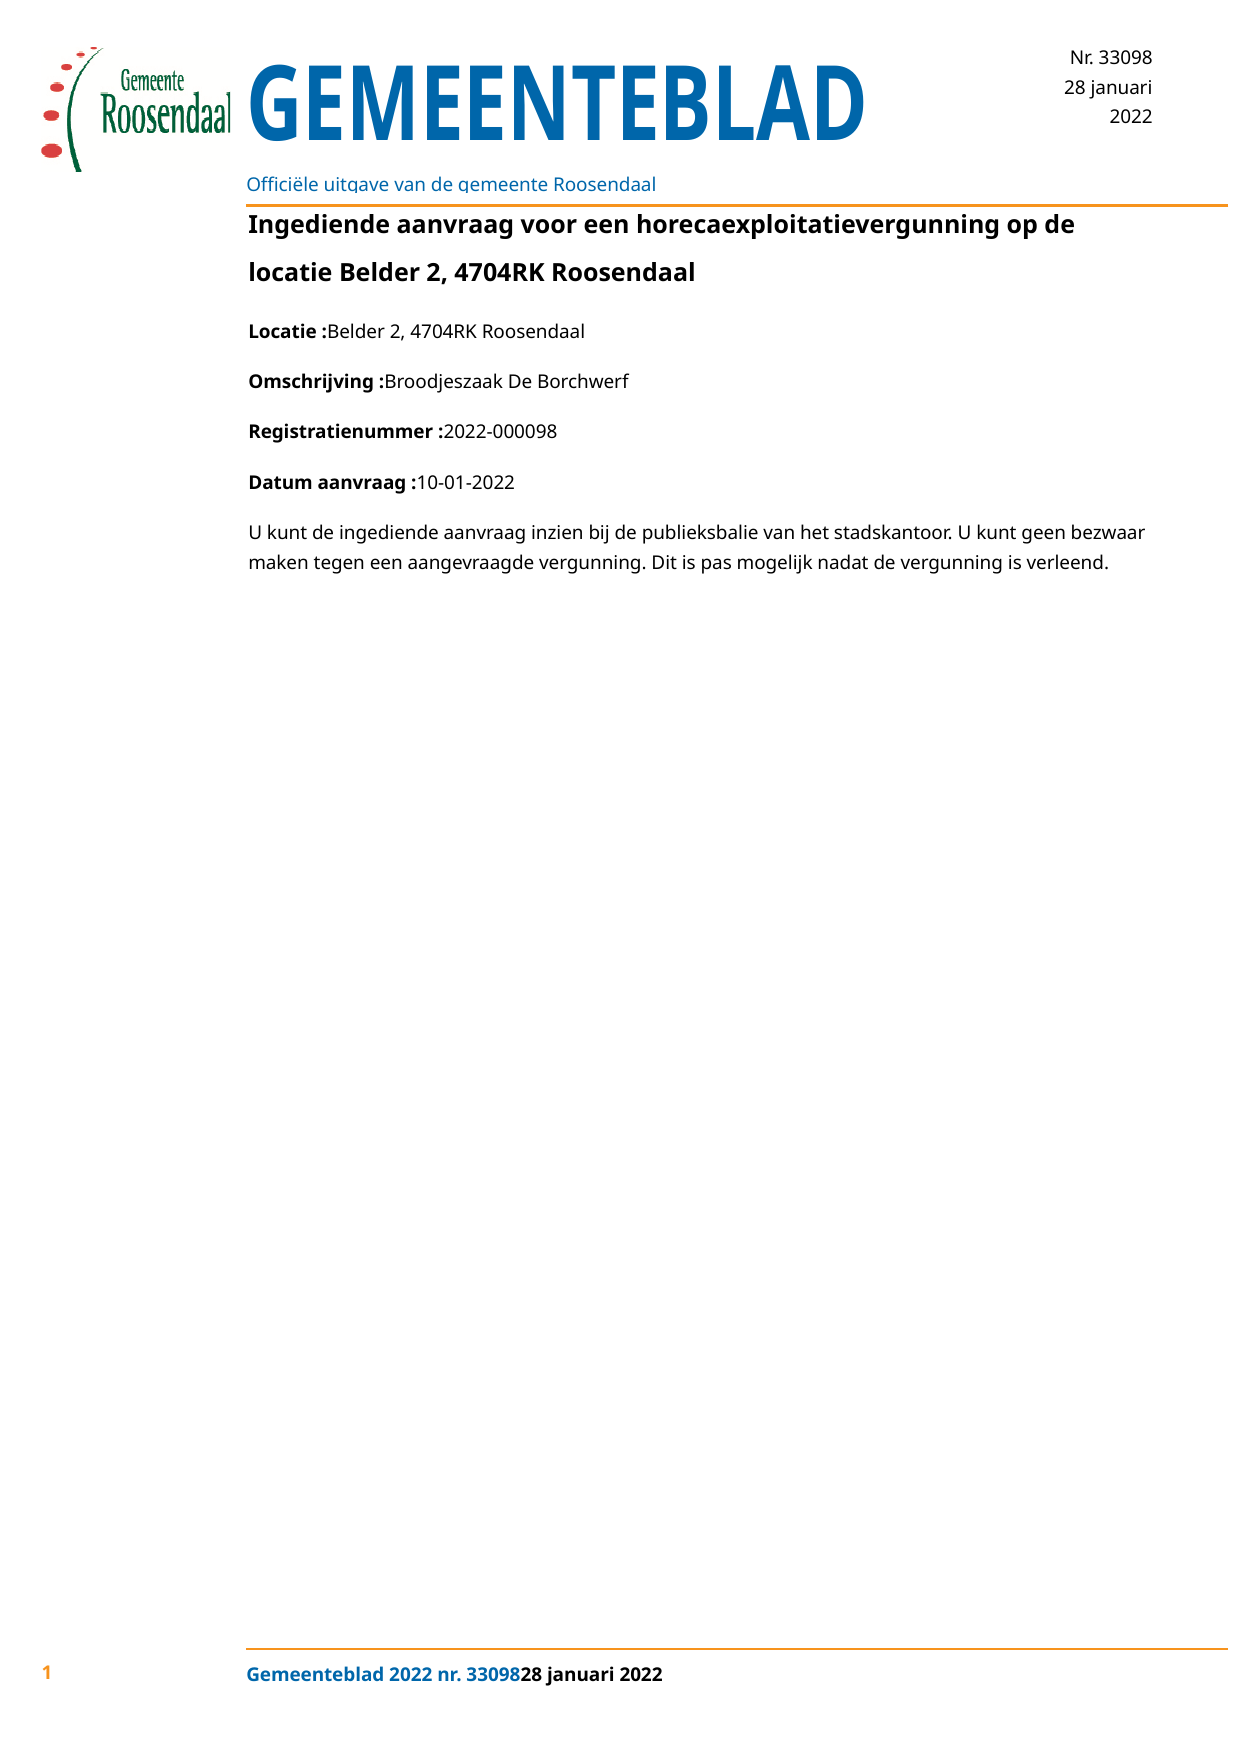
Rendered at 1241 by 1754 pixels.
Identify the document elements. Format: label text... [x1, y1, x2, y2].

text Locatie :Belder 2, 4704RK Roosendaal [248, 318, 1152, 344]
text Registratienummer :2022-000098 [248, 419, 1152, 444]
text Ingediende aanvraag voor een horecaexploitatievergunning op de locatie Belder 2, 4704RK Roosendaal [248, 207, 1152, 288]
text Datum aanvraag :10-01-2022 [248, 469, 1152, 495]
picture [41, 47, 231, 172]
text U kunt de ingediende aanvraag inzien bij de publieksbalie van het stadskantoor. U kunt geen bezwaar maken tegen een aangevraagde vergunning. Dit is pas mogelijk nadat de vergunning is verleend. [248, 519, 1152, 575]
text Omschrijving :Broodjeszaak De Borchwerf [248, 368, 1152, 394]
